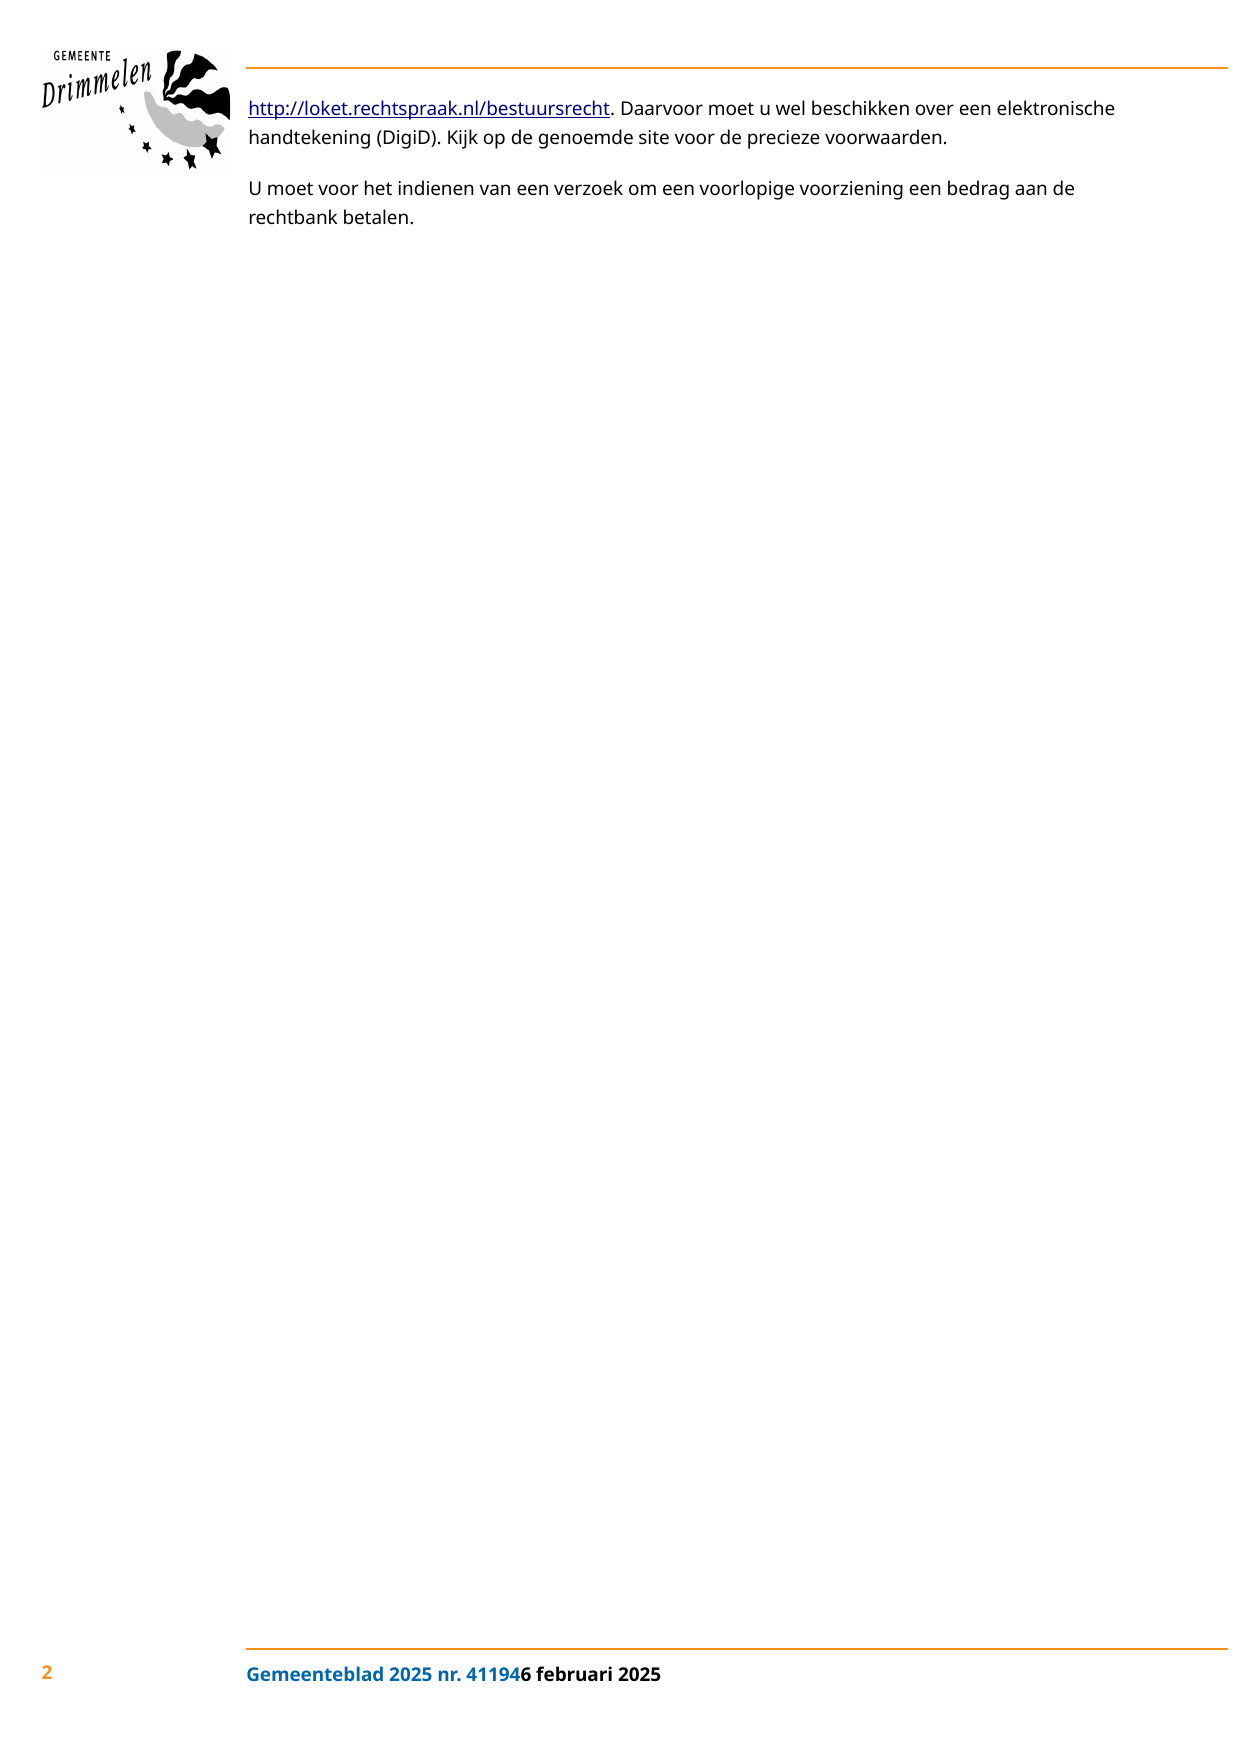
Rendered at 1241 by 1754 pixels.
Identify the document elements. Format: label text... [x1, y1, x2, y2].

picture [41, 47, 231, 172]
text U moet voor het indienen van een verzoek om een voorlopige voorziening een bedrag aan de rechtbank betalen. [248, 175, 1152, 230]
text http://loket.rechtspraak.nl/bestuursrecht. Daarvoor moet u wel beschikken over een elektronische handtekening (DigiD). Kijk op de genoemde site voor de precieze voorwaarden. [248, 95, 1152, 150]
